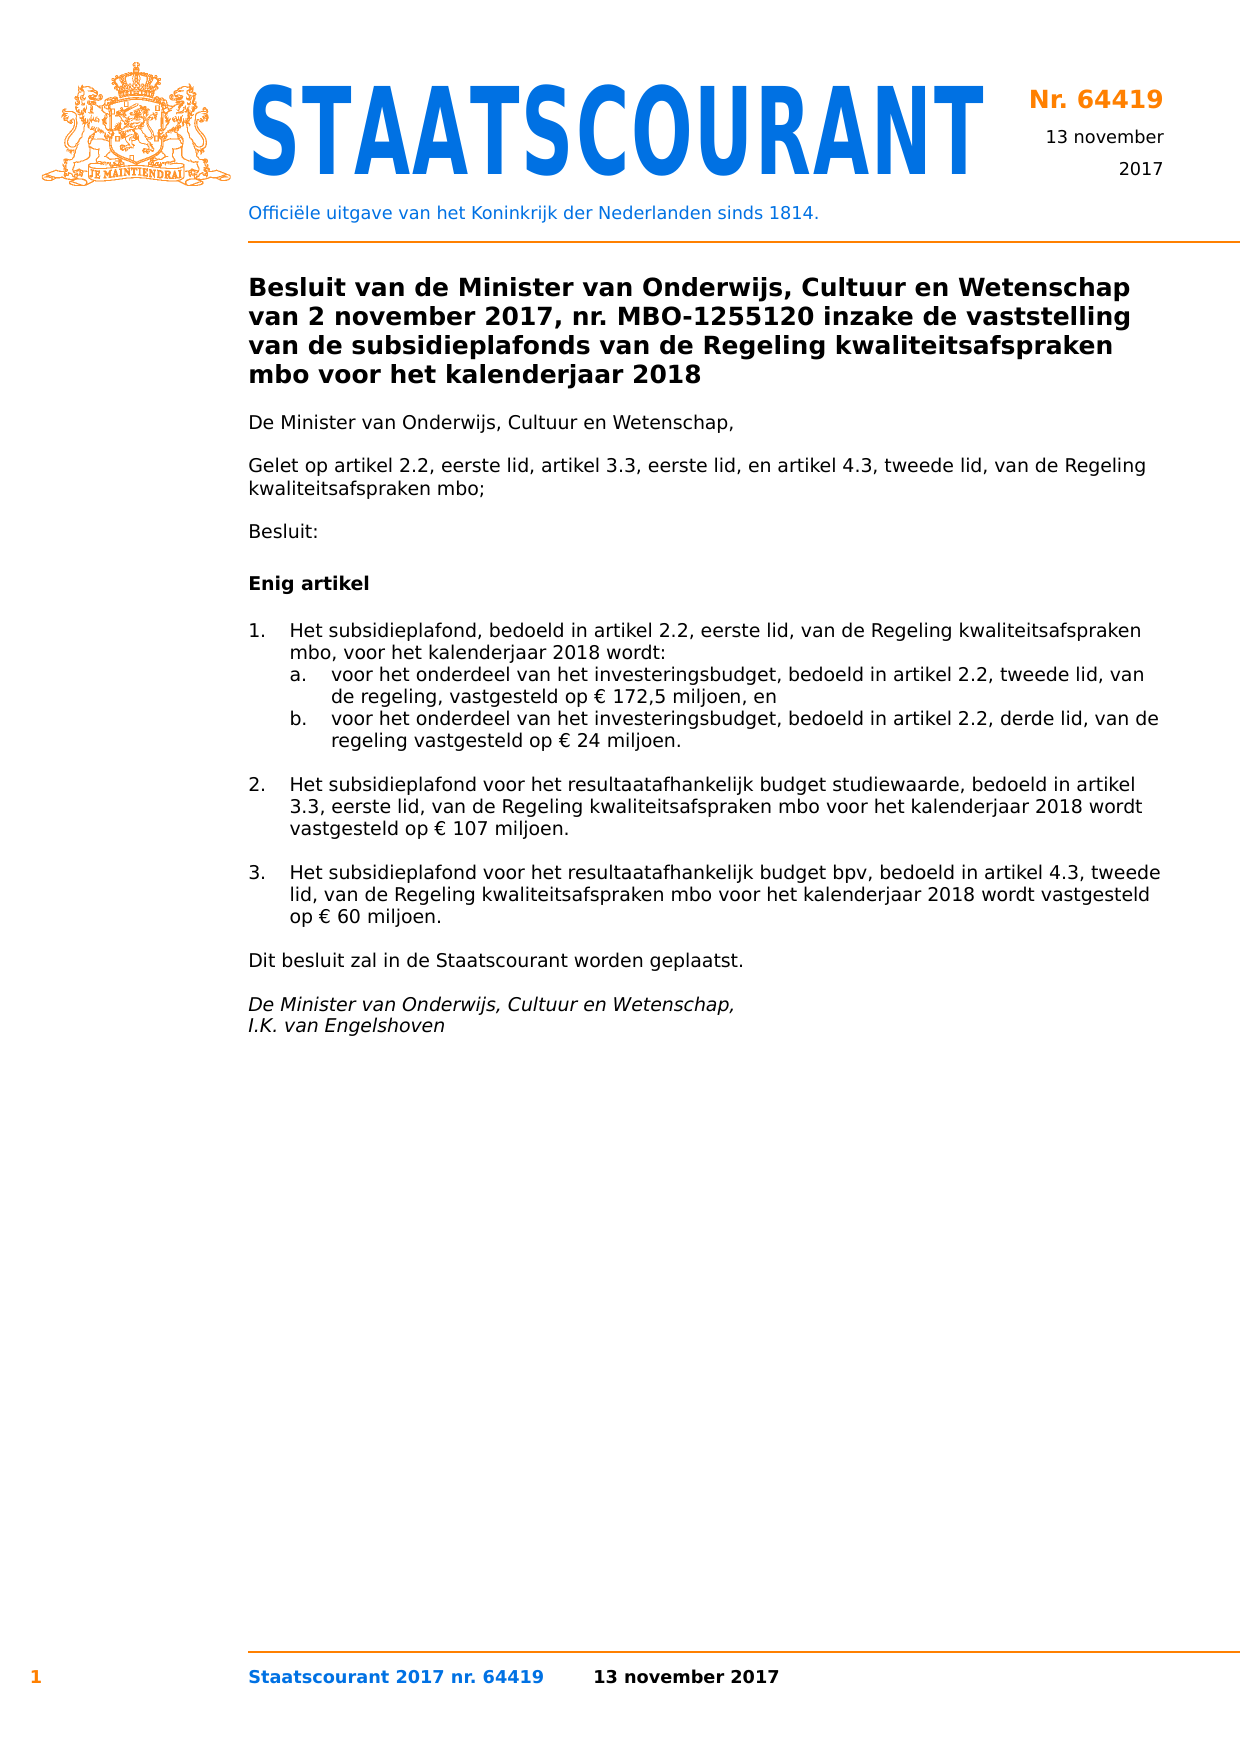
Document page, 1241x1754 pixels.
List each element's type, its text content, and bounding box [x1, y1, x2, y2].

text 1. Het subsidieplafond, bedoeld in artikel 2.2, eerste lid, van de Regeling kwaliteitsafspraken mbo, voor het kalenderjaar 2018 wordt: [248, 620, 1163, 664]
text De Minister van Onderwijs, Cultuur en Wetenschap, I.K. van Engelshoven [248, 993, 1163, 1037]
subtitle Besluit van de Minister van Onderwijs, Cultuur en Wetenschap van 2 november 2017, nr. MBO-1255120 inzake de vaststelling van de subsidieplafonds van de Regeling kwaliteitsafspraken mbo voor het kalenderjaar 2018 [248, 273, 1163, 390]
text b. voor het onderdeel van het investeringsbudget, bedoeld in artikel 2.2, derde lid, van de regeling vastgesteld op € 24 miljoen. [289, 708, 1163, 752]
text De Minister van Onderwijs, Cultuur en Wetenschap, [248, 412, 1163, 433]
text Gelet op artikel 2.2, eerste lid, artikel 3.3, eerste lid, en artikel 4.3, tweede lid, van de Regeling kwaliteitsafspraken mbo; [248, 455, 1163, 499]
text Dit besluit zal in de Staatscourant worden geplaatst. [248, 949, 1163, 972]
table_header [25, 62, 248, 241]
text Besluit: [248, 521, 1163, 543]
text 3. Het subsidieplafond voor het resultaatafhankelijk budget bpv, bedoeld in artikel 4.3, tweede lid, van de Regeling kwaliteitsafspraken mbo voor het kalenderjaar 2018 wordt vastgesteld op € 60 miljoen. [248, 862, 1163, 928]
table_header Nr. 64419 [998, 62, 1240, 121]
table_cell 13 november [998, 121, 1240, 153]
text a. voor het onderdeel van het investeringsbudget, bedoeld in artikel 2.2, tweede lid, van de regeling, vastgesteld op € 172,5 miljoen, en [289, 664, 1163, 708]
picture [41, 62, 231, 186]
table_header STAATSCOURANT [248, 62, 998, 203]
text 2. Het subsidieplafond voor het resultaatafhankelijk budget studiewaarde, bedoeld in artikel 3.3, eerste lid, van de Regeling kwaliteitsafspraken mbo voor het kalenderjaar 2018 wordt vastgesteld op € 107 miljoen. [248, 774, 1163, 840]
table_cell Officiële uitgave van het Koninkrijk der Nederlanden sinds 1814. [248, 203, 1240, 241]
table_cell 2017 [998, 153, 1240, 203]
subtitle Enig artikel [248, 573, 1163, 595]
